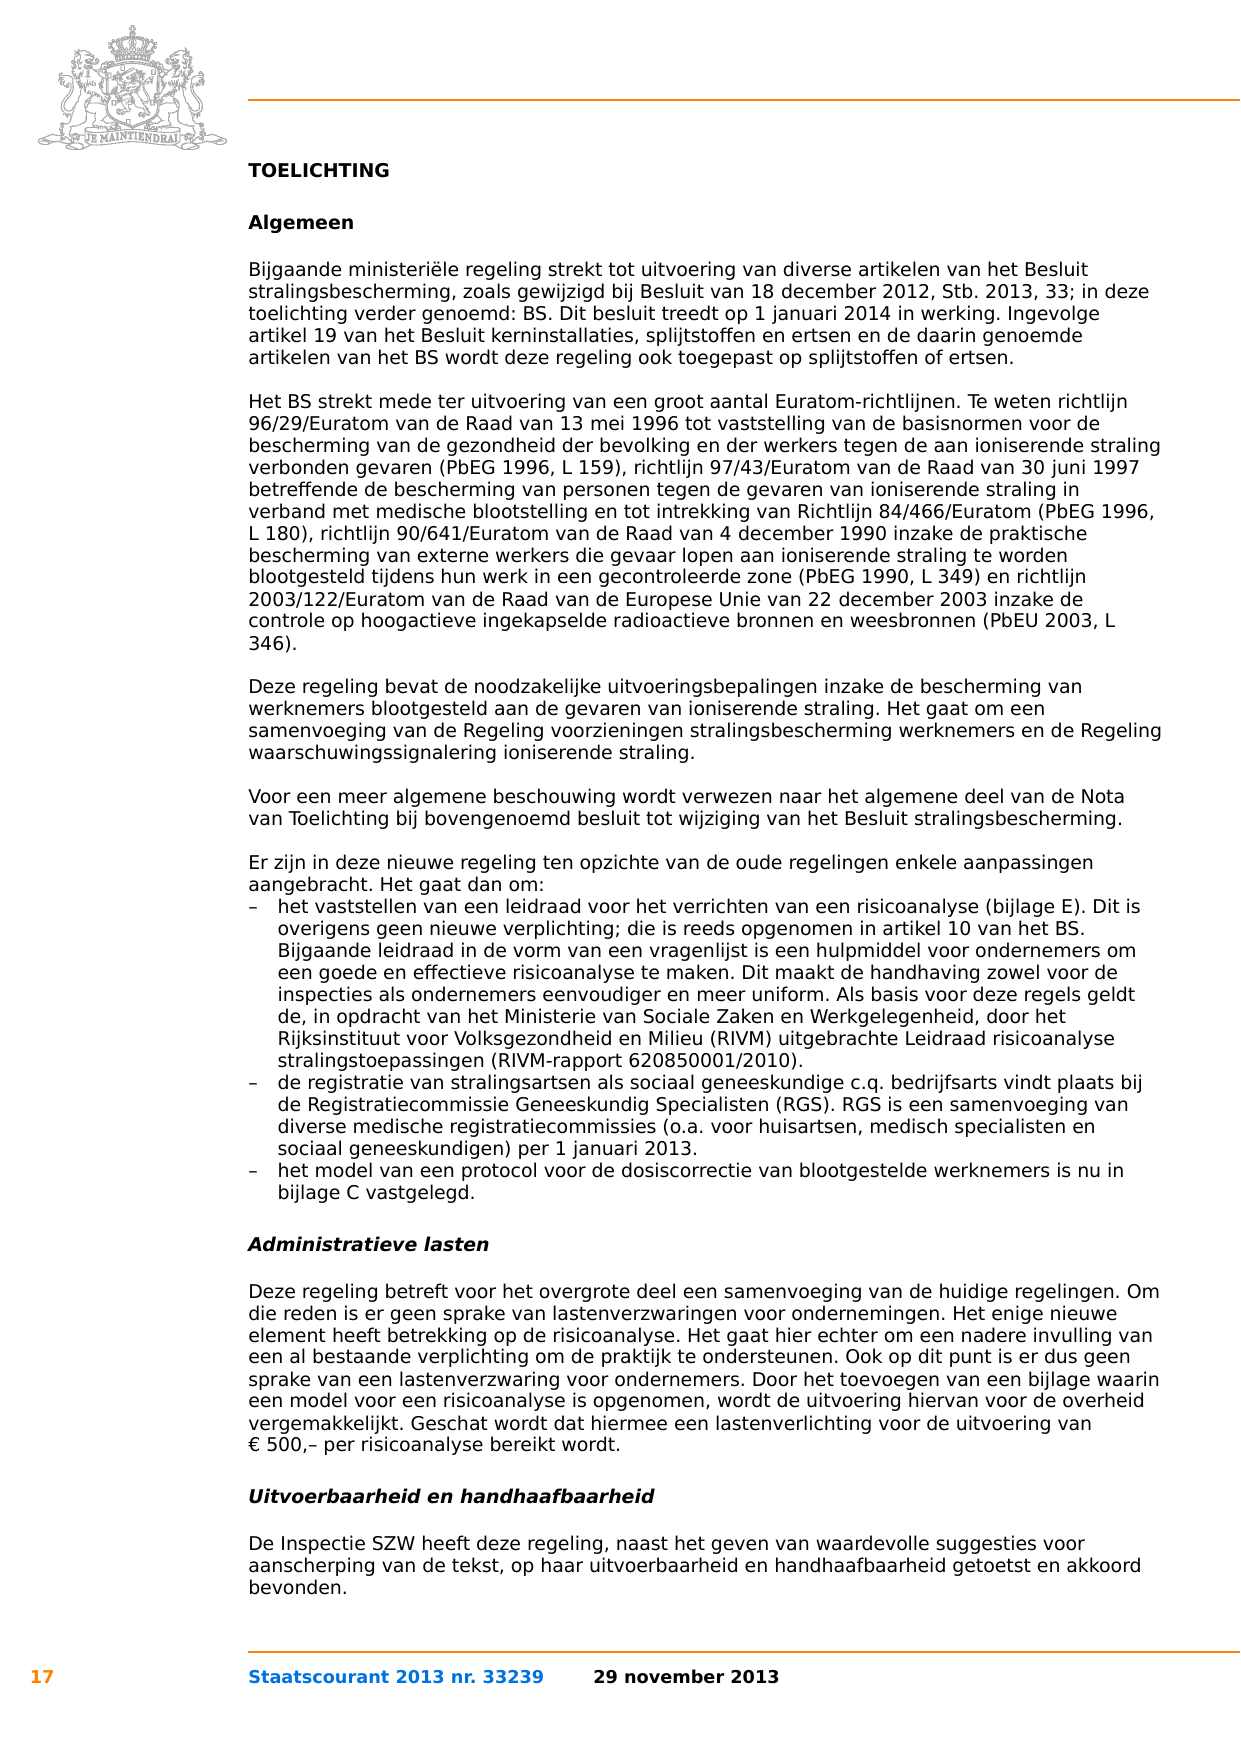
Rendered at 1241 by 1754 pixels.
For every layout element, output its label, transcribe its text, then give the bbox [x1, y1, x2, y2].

subtitle TOELICHTING [248, 160, 1163, 182]
subtitle Algemeen [248, 212, 1163, 234]
text Het BS strekt mede ter uitvoering van een groot aantal Euratom-richtlijnen. Te weten richtlijn 96/29/Euratom van de Raad van 13 mei 1996 tot vaststelling van de basisnormen voor de bescherming van de gezondheid der bevolking en der werkers tegen de aan ioniserende straling verbonden gevaren (PbEG 1996, L 159), richtlijn 97/43/Euratom van de Raad van 30 juni 1997 betreffende de bescherming van personen tegen de gevaren van ioniserende straling in verband met medische blootstelling en tot intrekking van Richtlijn 84/466/Euratom (PbEG 1996, L 180), richtlijn 90/641/Euratom van de Raad van 4 december 1990 inzake de praktische bescherming van externe werkers die gevaar lopen aan ioniserende straling te worden blootgesteld tijdens hun werk in een gecontroleerde zone (PbEG 1990, L 349) en richtlijn 2003/122/Euratom van de Raad van de Europese Unie van 22 december 2003 inzake de controle op hoogactieve ingekapselde radioactieve bronnen en weesbronnen (PbEU 2003, L 346). [248, 391, 1163, 654]
text Deze regeling bevat de noodzakelijke uitvoeringsbepalingen inzake de bescherming van werknemers blootgesteld aan de gevaren van ioniserende straling. Het gaat om een samenvoeging van de Regeling voorzieningen stralingsbescherming werknemers en de Regeling waarschuwingssignalering ioniserende straling. [248, 676, 1163, 764]
text Bijgaande ministeriële regeling strekt tot uitvoering van diverse artikelen van het Besluit stralingsbescherming, zoals gewijzigd bij Besluit van 18 december 2012, Stb. 2013, 33; in deze toelichting verder genoemd: BS. Dit besluit treedt op 1 januari 2014 in werking. Ingevolge artikel 19 van het Besluit kerninstallaties, splijtstoffen en ertsen en de daarin genoemde artikelen van het BS wordt deze regeling ook toegepast op splijtstoffen of ertsen. [248, 259, 1163, 369]
text – de registratie van stralingsartsen als sociaal geneeskundige c.q. bedrijfsarts vindt plaats bij de Registratiecommissie Geneeskundig Specialisten (RGS). RGS is een samenvoeging van diverse medische registratiecommissies (o.a. voor huisartsen, medisch specialisten en sociaal geneeskundigen) per 1 januari 2013. [248, 1072, 1163, 1159]
text De Inspectie SZW heeft deze regeling, naast het geven van waardevolle suggesties voor aanscherping van de tekst, op haar uitvoerbaarheid en handhaafbaarheid getoetst en akkoord bevonden. [248, 1533, 1163, 1599]
text Voor een meer algemene beschouwing wordt verwezen naar het algemene deel van de Nota van Toelichting bij bovengenoemd besluit tot wijziging van het Besluit stralingsbescherming. [248, 786, 1163, 830]
subtitle Uitvoerbaarheid en handhaafbaarheid [248, 1486, 1163, 1508]
text Deze regeling betreft voor het overgrote deel een samenvoeging van de huidige regelingen. Om die reden is er geen sprake van lastenverzwaringen voor ondernemingen. Het enige nieuwe element heeft betrekking op de risicoanalyse. Het gaat hier echter om een nadere invulling van een al bestaande verplichting om de praktijk te ondersteunen. Ook op dit punt is er dus geen sprake van een lastenverzwaring voor ondernemers. Door het toevoegen van een bijlage waarin een model voor een risicoanalyse is opgenomen, wordt de uitvoering hiervan voor de overheid vergemakkelijkt. Geschat wordt dat hiermee een lastenverlichting voor de uitvoering van € 500,– per risicoanalyse bereikt wordt. [248, 1281, 1163, 1456]
text – het model van een protocol voor de dosiscorrectie van blootgestelde werknemers is nu in bijlage C vastgelegd. [248, 1159, 1163, 1203]
subtitle Administratieve lasten [248, 1233, 1163, 1256]
text Er zijn in deze nieuwe regeling ten opzichte van de oude regelingen enkele aanpassingen aangebracht. Het gaat dan om: [248, 852, 1163, 896]
text – het vaststellen van een leidraad voor het verrichten van een risicoanalyse (bijlage E). Dit is overigens geen nieuwe verplichting; die is reeds opgenomen in artikel 10 van het BS. Bijgaande leidraad in de vorm van een vragenlijst is een hulpmiddel voor ondernemers om een goede en effectieve risicoanalyse te maken. Dit maakt de handhaving zowel voor de inspecties als ondernemers eenvoudiger en meer uniform. Als basis voor deze regels geldt de, in opdracht van het Ministerie van Sociale Zaken en Werkgelegenheid, door het Rijksinstituut voor Volksgezondheid en Milieu (RIVM) uitgebrachte Leidraad risicoanalyse stralingstoepassingen (RIVM-rapport 620850001/2010). [248, 896, 1163, 1072]
picture [38, 25, 227, 150]
